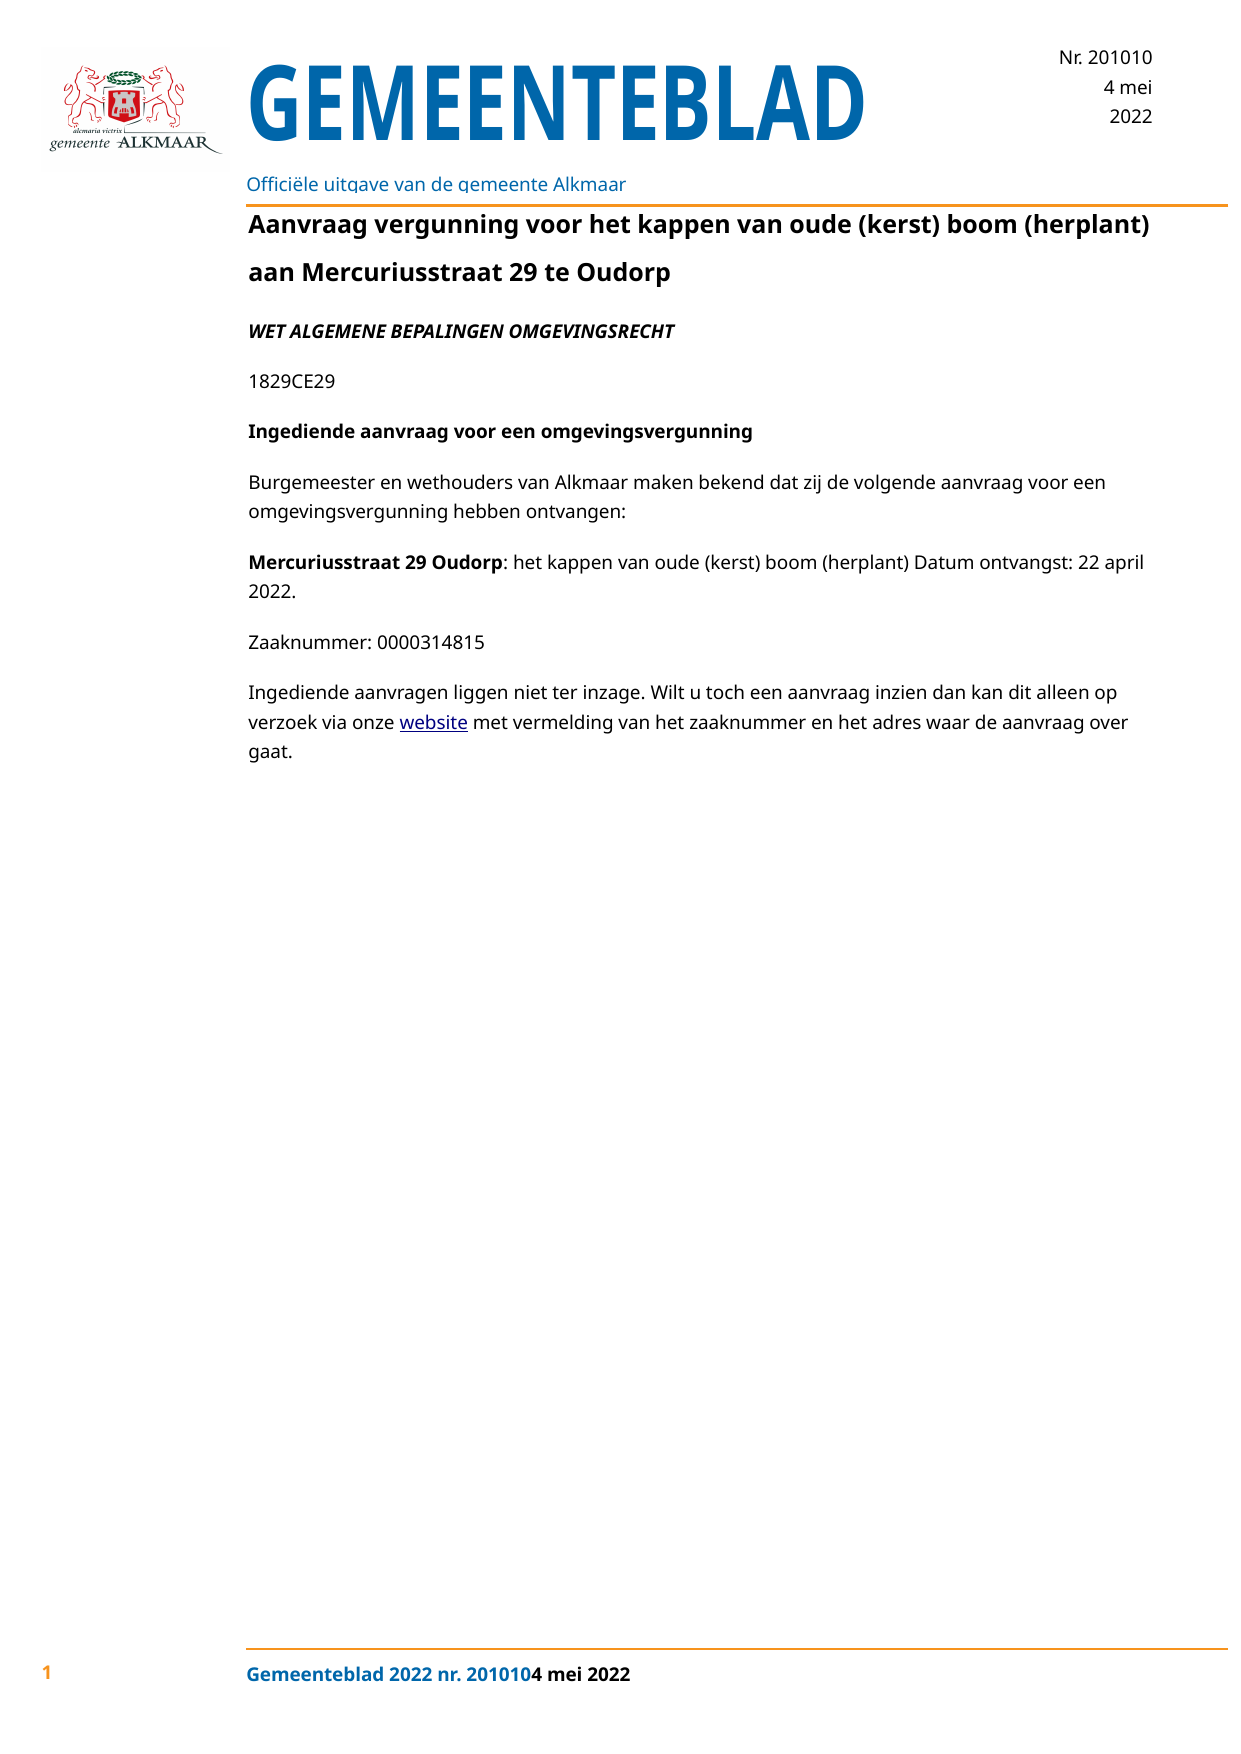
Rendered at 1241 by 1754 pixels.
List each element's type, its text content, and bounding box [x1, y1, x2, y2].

text Burgemeester en wethouders van Alkmaar maken bekend dat zij de volgende aanvraag voor een omgevingsvergunning hebben ontvangen: [248, 469, 1152, 524]
text Aanvraag vergunning voor het kappen van oude (kerst) boom (herplant) aan Mercuriusstraat 29 te Oudorp [248, 207, 1152, 288]
text Mercuriusstraat 29 Oudorp: het kappen van oude (kerst) boom (herplant) Datum ontvangst: 22 april 2022. [248, 549, 1152, 604]
text WET ALGEMENE BEPALINGEN OMGEVINGSRECHT [248, 318, 1152, 344]
picture [41, 47, 231, 172]
text Ingediende aanvraag voor een omgevingsvergunning [248, 419, 1152, 444]
text 1829CE29 [248, 368, 1152, 394]
text Ingediende aanvragen liggen niet ter inzage. Wilt u toch een aanvraag inzien dan kan dit alleen op verzoek via onze website met vermelding van het zaaknummer en het adres waar de aanvraag over gaat. [248, 679, 1152, 764]
text Zaaknummer: 0000314815 [248, 629, 1152, 655]
